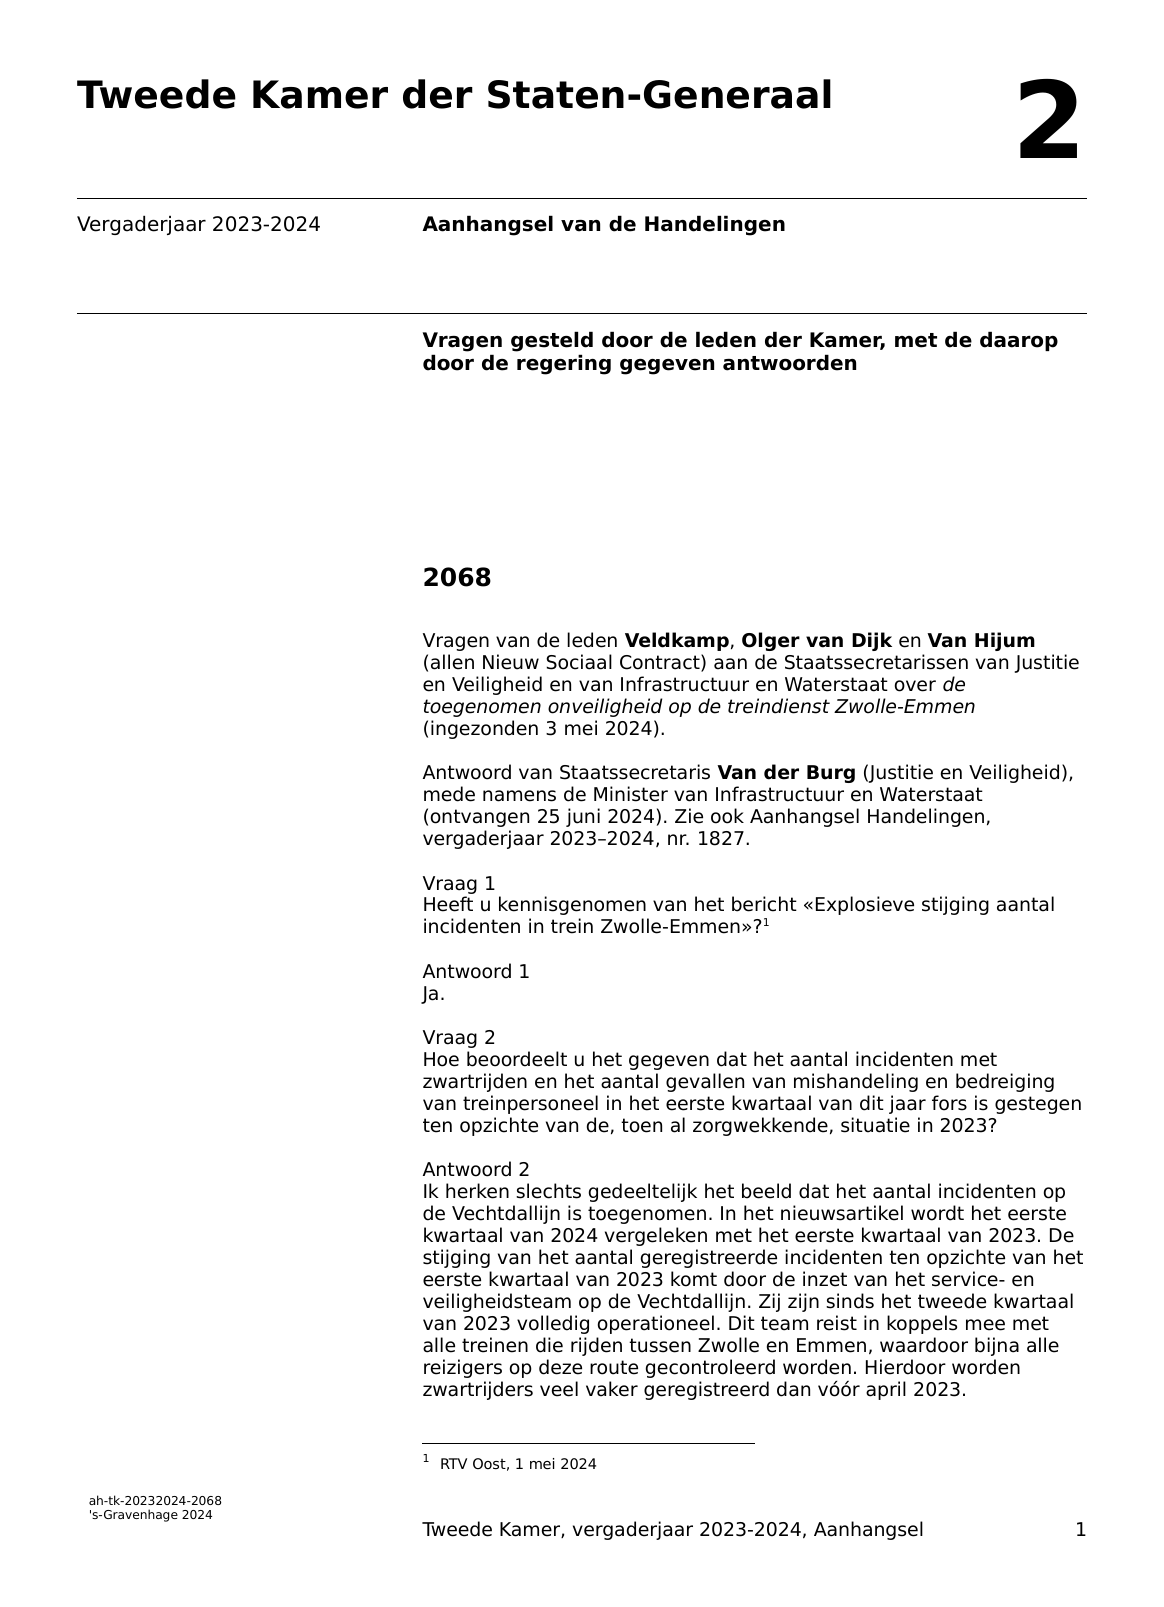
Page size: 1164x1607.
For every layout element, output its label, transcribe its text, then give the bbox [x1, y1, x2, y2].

table_cell Vragen gesteld door de leden der Kamer, met de daarop door de regering gegeven antwoorden [422, 314, 1087, 375]
text Hoe beoordeelt u het gegeven dat het aantal incidenten met zwartrijden en het aantal gevallen van mishandeling en bedreiging van treinpersoneel in het eerste kwartaal van dit jaar fors is gestegen ten opzichte van de, toen al zorgwekkende, situatie in 2023? [422, 1049, 1087, 1137]
text Antwoord 1 [422, 961, 1087, 982]
text Vragen van de leden Veldkamp, Olger van Dijk en Van Hijum (allen Nieuw Sociaal Contract) aan de Staatssecretarissen van Justitie en Veiligheid en van Infrastructuur en Waterstaat over de toegenomen onveiligheid op de treindienst Zwolle-Emmen (ingezonden 3 mei 2024). [422, 630, 1087, 740]
text 's-Gravenhage 2024 [88, 1508, 323, 1522]
table_header Tweede Kamer der Staten-Generaal [77, 59, 886, 198]
text Ik herken slechts gedeeltelijk het beeld dat het aantal incidenten op de Vechtdallijn is toegenomen. In het nieuwsartikel wordt het eerste kwartaal van 2024 vergeleken met het eerste kwartaal van 2023. De stijging van het aantal geregistreerde incidenten ten opzichte van het eerste kwartaal van 2023 komt door de inzet van het service- en veiligheidsteam op de Vechtdallijn. Zij zijn sinds het tweede kwartaal van 2023 volledig operationeel. Dit team reist in koppels mee met alle treinen die rijden tussen Zwolle en Emmen, waardoor bijna alle reizigers op deze route gecontroleerd worden. Hierdoor worden zwartrijders veel vaker geregistreerd dan vóór april 2023. [422, 1181, 1087, 1401]
text Antwoord van Staatssecretaris Van der Burg (Justitie en Veiligheid), mede namens de Minister van Infrastructuur en Waterstaat (ontvangen 25 juni 2024). Zie ook Aanhangsel Handelingen, vergaderjaar 2023–2024, nr. 1827. [422, 762, 1087, 850]
text Heeft u kennisgenomen van het bericht «Explosieve stijging aantal incidenten in trein Zwolle-Emmen»? [422, 894, 1087, 938]
table_header 2 [886, 59, 1087, 198]
text Vraag 1 [422, 872, 1087, 894]
table_cell Aanhangsel van de Handelingen [422, 199, 1087, 313]
text Vraag 2 [422, 1027, 1087, 1049]
text RTV Oost, 1 mei 2024 [422, 1452, 1087, 1474]
text 2068 [422, 563, 1087, 592]
table_cell Vergaderjaar 2023-2024 [77, 199, 422, 313]
table_cell [77, 314, 422, 375]
text ah-tk-20232024-2068 [88, 1494, 323, 1508]
text Antwoord 2 [422, 1159, 1087, 1181]
text Ja. [422, 982, 1087, 1004]
